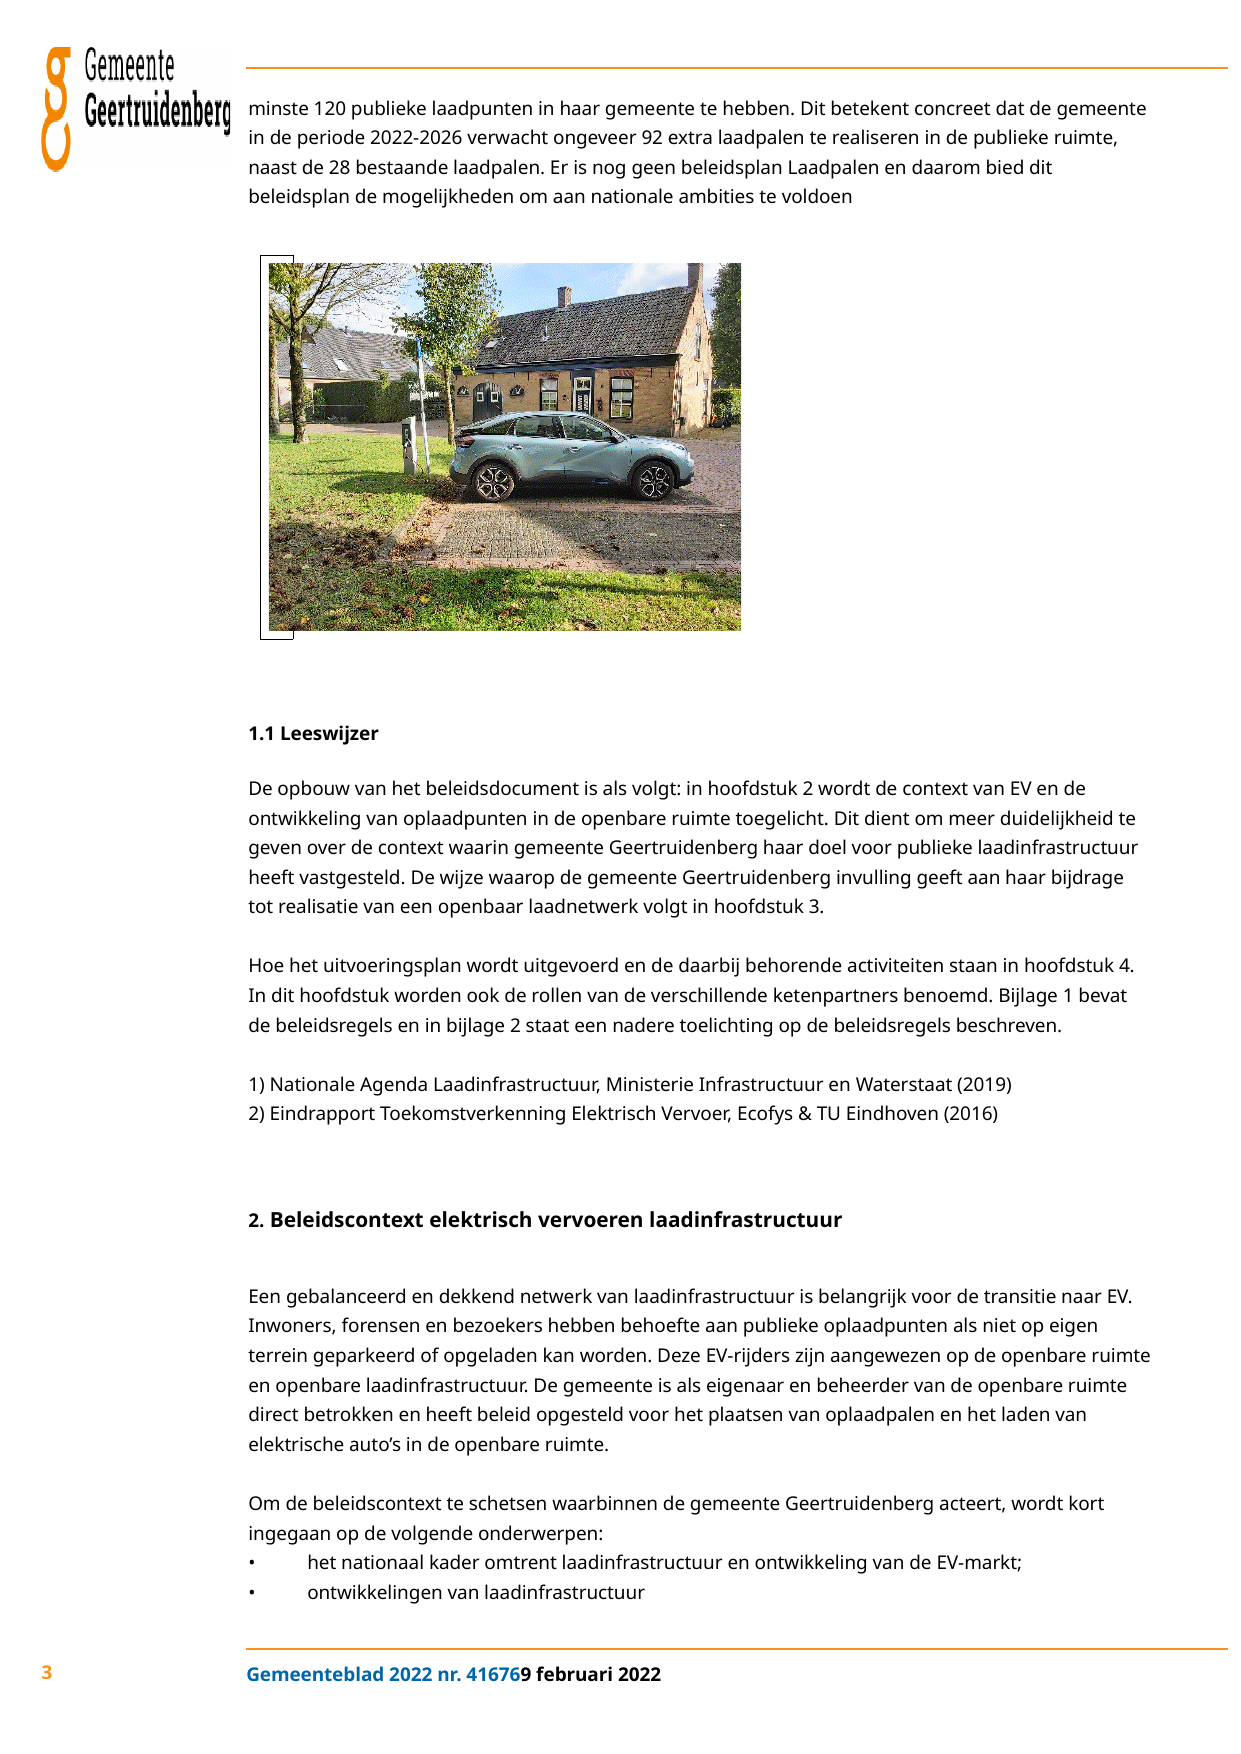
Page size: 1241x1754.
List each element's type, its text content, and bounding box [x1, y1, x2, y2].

text Een gebalanceerd en dekkend netwerk van laadinfrastructuur is belangrijk voor de transitie naar EV. Inwoners, forensen en bezoekers hebben behoefte aan publieke oplaadpunten als niet op eigen terrein geparkeerd of opgeladen kan worden. Deze EV-rijders zijn aangewezen op de openbare ruimte en openbare laadinfrastructuur. De gemeente is als eigenaar en beheerder van de openbare ruimte direct betrokken en heeft beleid opgesteld voor het plaatsen van oplaadpalen en het laden van elektrische auto’s in de openbare ruimte. [248, 1283, 1152, 1457]
text 1) Nationale Agenda Laadinfrastructuur, Ministerie Infrastructuur en Waterstaat (2019) [248, 1071, 1152, 1097]
text Om de beleidscontext te schetsen waarbinnen de gemeente Geertruidenberg acteert, wordt kort ingegaan op de volgende onderwerpen: [248, 1490, 1152, 1545]
list ontwikkelingen van laadinfrastructuur [248, 1579, 1152, 1604]
picture [41, 47, 231, 172]
text De opbouw van het beleidsdocument is als volgt: in hoofdstuk 2 wordt de context van EV en de ontwikkeling van oplaadpunten in de openbare ruimte toegelicht. Dit dient om meer duidelijkheid te [248, 775, 1152, 830]
text 2) Eindrapport Toekomstverkenning Elektrisch Vervoer, Ecofys & TU Eindhoven (2016) [248, 1101, 1152, 1126]
list het nationaal kader omtrent laadinfrastructuur en ontwikkeling van de EV-markt; [248, 1549, 1152, 1575]
text 2. Beleidscontext elektrisch vervoeren laadinfrastructuur [248, 1205, 1152, 1234]
text 1.1 Leeswijzer [248, 720, 1152, 746]
text minste 120 publieke laadpunten in haar gemeente te hebben. Dit betekent concreet dat de gemeente in de periode 2022-2026 verwacht ongeveer 92 extra laadpalen te realiseren in de publieke ruimte, naast de 28 bestaande laadpalen. Er is nog geen beleidsplan Laadpalen en daarom bied dit beleidsplan de mogelijkheden om aan nationale ambities te voldoen [248, 95, 1152, 209]
picture [268, 263, 742, 631]
text geven over de context waarin gemeente Geertruidenberg haar doel voor publieke laadinfrastructuur heeft vastgesteld. De wijze waarop de gemeente Geertruidenberg invulling geeft aan haar bijdrage tot realisatie van een openbaar laadnetwerk volgt in hoofdstuk 3. [248, 834, 1152, 919]
text Hoe het uitvoeringsplan wordt uitgevoerd en de daarbij behorende activiteiten staan in hoofdstuk 4. In dit hoofdstuk worden ook de rollen van de verschillende ketenpartners benoemd. Bijlage 1 bevat de beleidsregels en in bijlage 2 staat een nadere toelichting op de beleidsregels beschreven. [248, 953, 1152, 1037]
